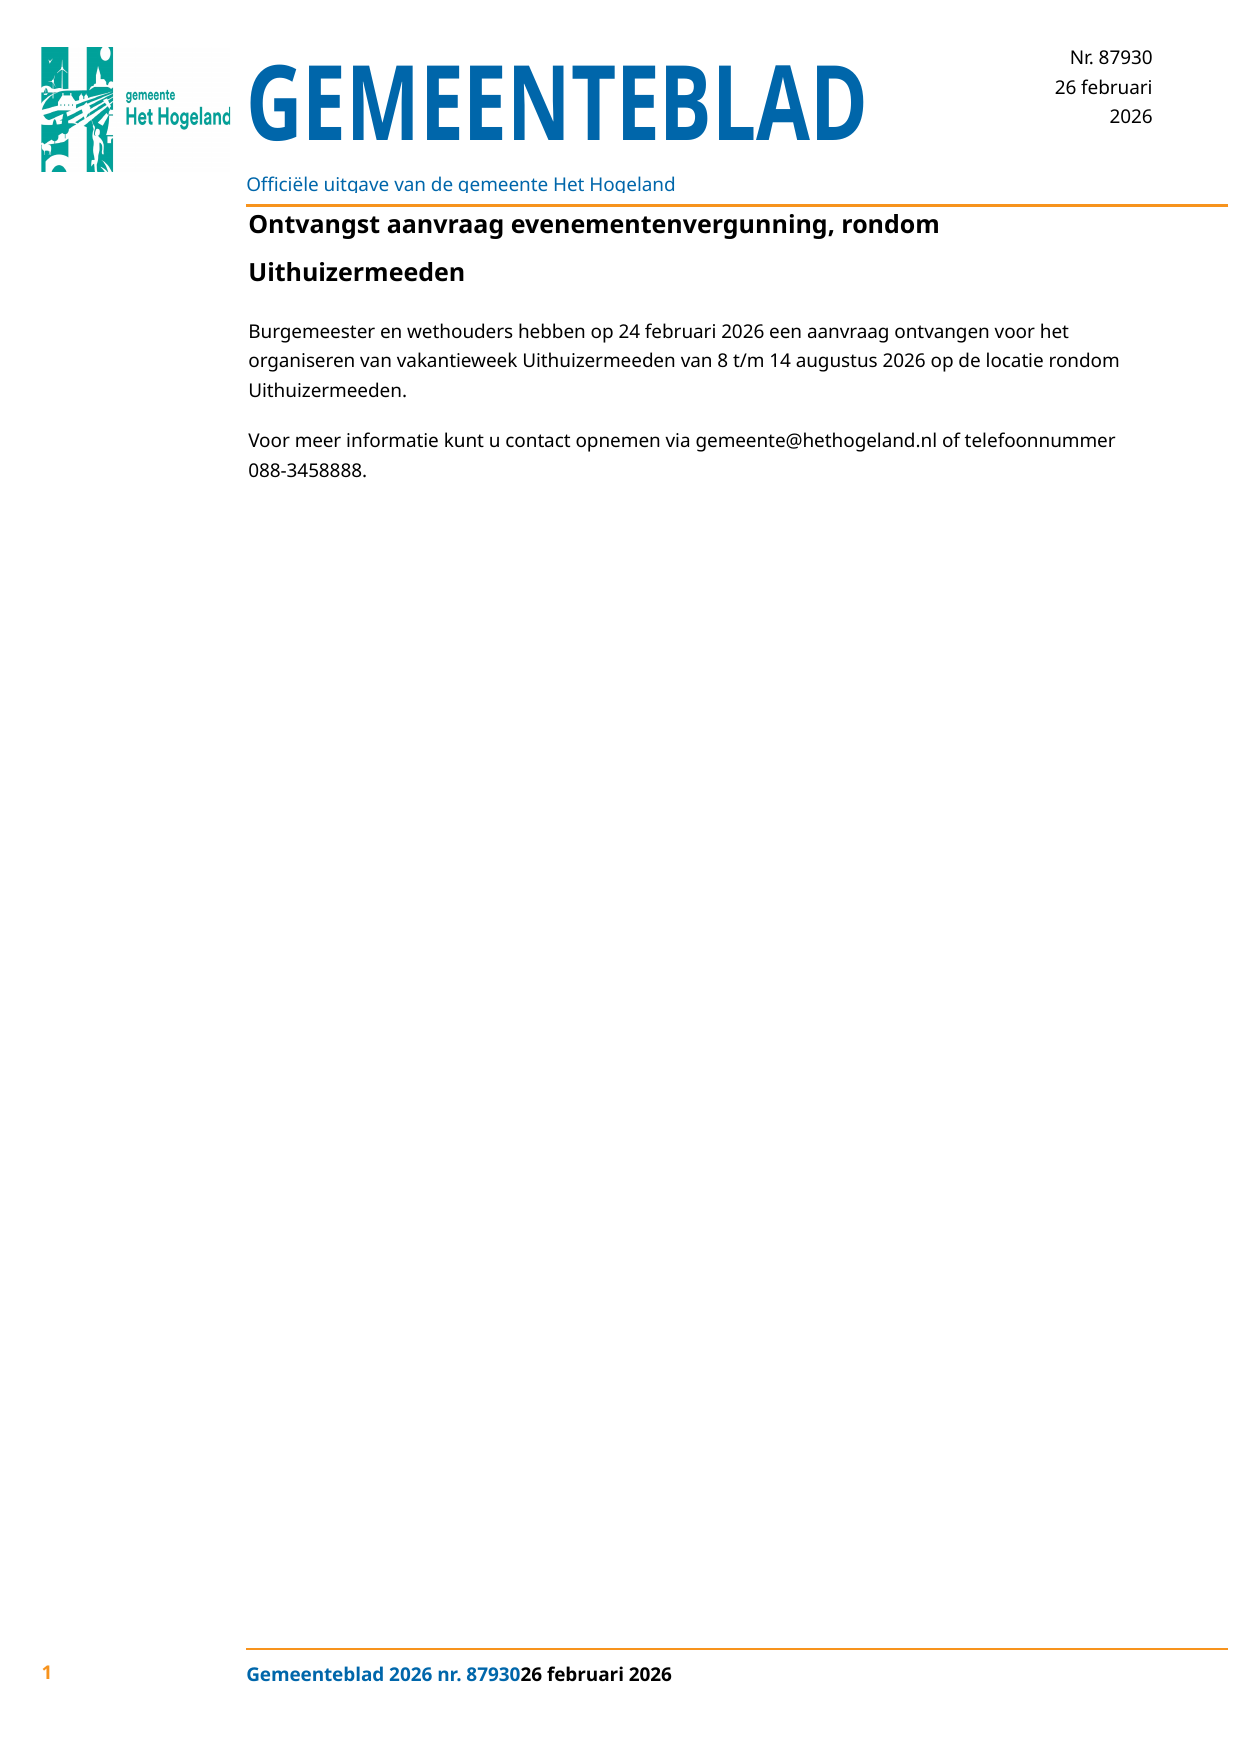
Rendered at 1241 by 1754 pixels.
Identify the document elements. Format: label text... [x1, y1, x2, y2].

text Ontvangst aanvraag evenementenvergunning, rondom Uithuizermeeden [248, 207, 1152, 288]
picture [41, 47, 231, 172]
text Burgemeester en wethouders hebben op 24 februari 2026 een aanvraag ontvangen voor het organiseren van vakantieweek Uithuizermeeden van 8 t/m 14 augustus 2026 op de locatie rondom Uithuizermeeden. [248, 318, 1152, 403]
text Voor meer informatie kunt u contact opnemen via gemeente@hethogeland.nl of telefoonnummer 088-3458888. [248, 427, 1152, 483]
